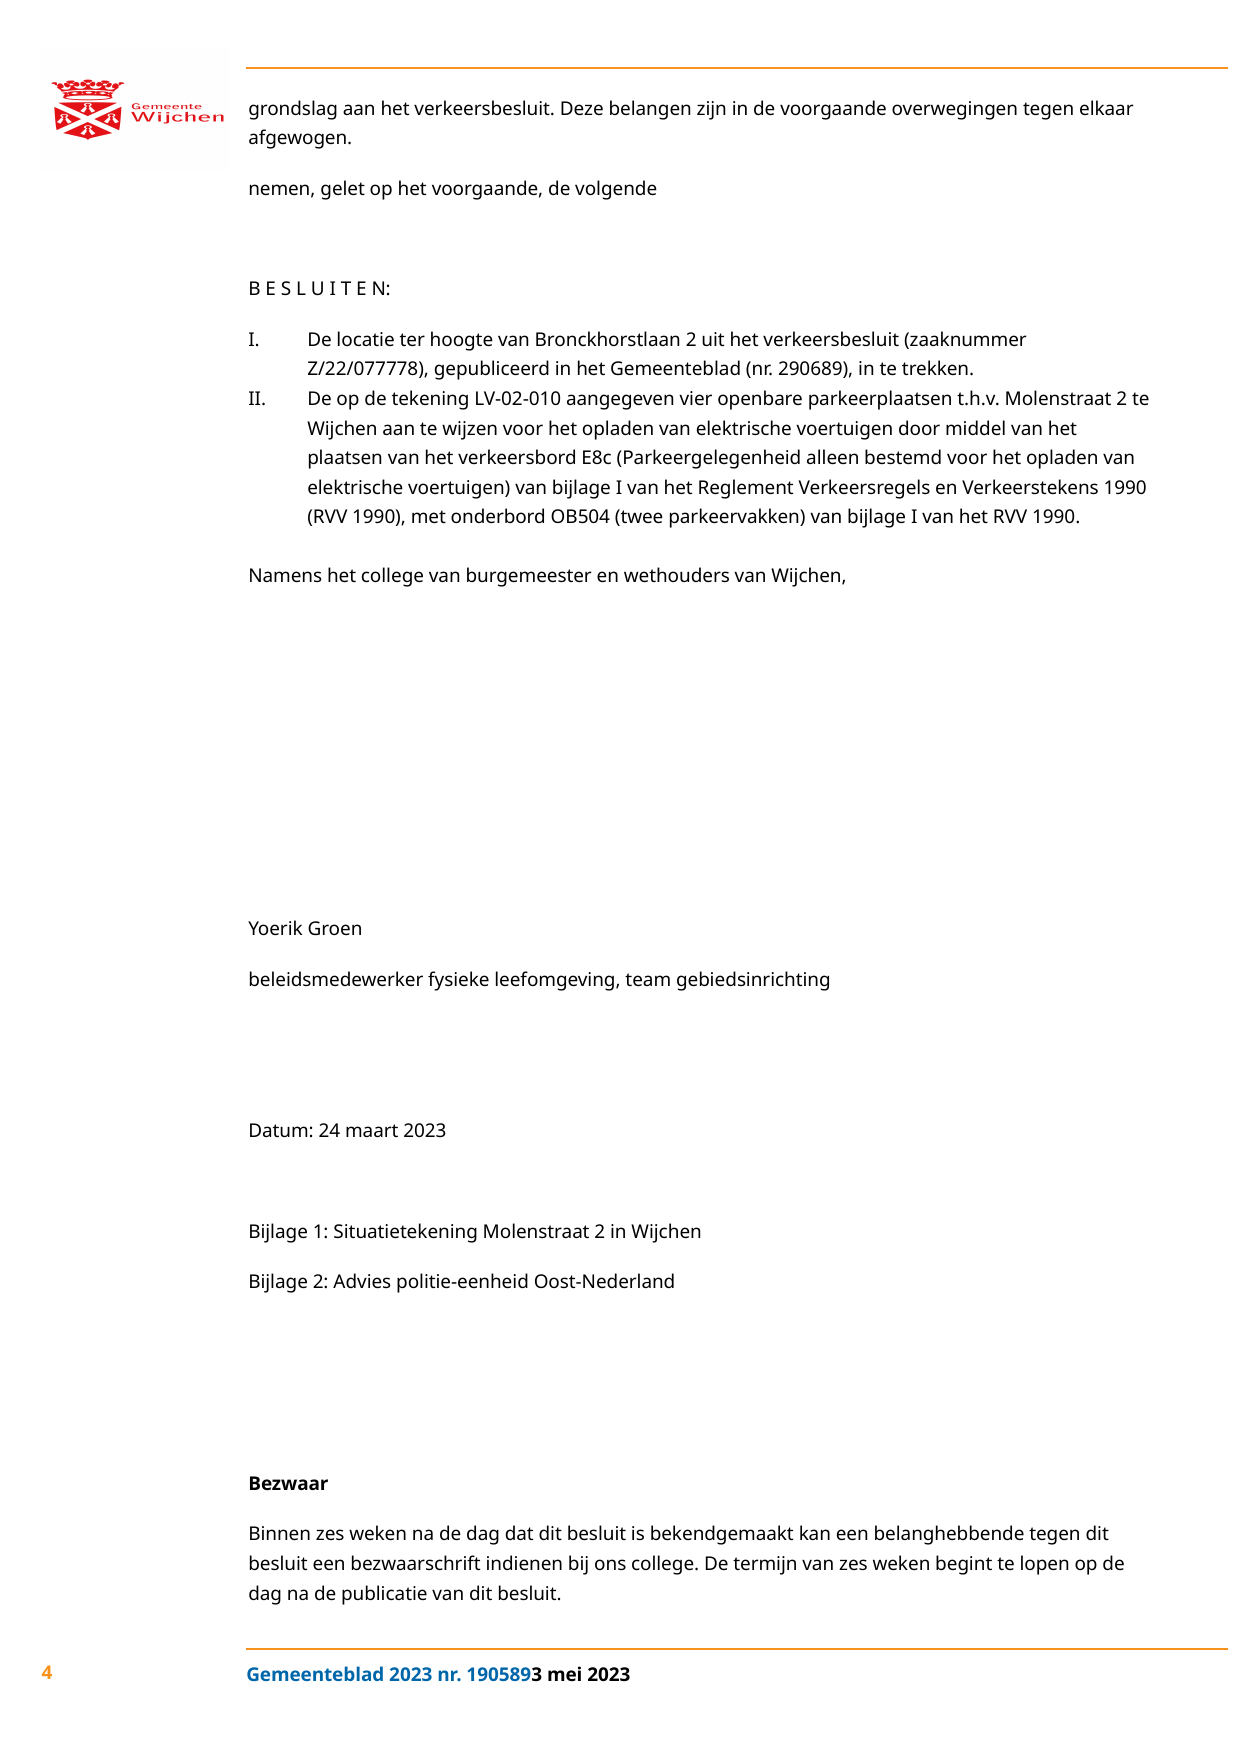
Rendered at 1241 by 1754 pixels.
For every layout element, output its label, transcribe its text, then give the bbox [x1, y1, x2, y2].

text Namens het college van burgemeester en wethouders van Wijchen, [248, 563, 1152, 588]
picture [41, 47, 231, 172]
text B E S L U I T E N: [248, 276, 1152, 301]
list De locatie ter hoogte van Bronckhorstlaan 2 uit het verkeersbesluit (zaaknummer Z/22/077778), gepubliceerd in het Gemeenteblad (nr. 290689), in te trekken. [248, 326, 1152, 381]
text grondslag aan het verkeersbesluit. Deze belangen zijn in de voorgaande overwegingen tegen elkaar afgewogen. [248, 95, 1152, 150]
text Bijlage 2: Advies politie-eenheid Oost-Nederland [248, 1268, 1152, 1294]
text Bijlage 1: Situatietekening Molenstraat 2 in Wijchen [248, 1218, 1152, 1244]
text Bezwaar [248, 1470, 1152, 1496]
list De op de tekening LV-02-010 aangegeven vier openbare parkeerplaatsen t.h.v. Molenstraat 2 te Wijchen aan te wijzen voor het opladen van elektrische voertuigen door middel van het plaatsen van het verkeersbord E8c (Parkeergelegenheid alleen bestemd voor het opladen van elektrische voertuigen) van bijlage I van het Reglement Verkeersregels en Verkeerstekens 1990 (RVV 1990), met onderbord OB504 (twee parkeervakken) van bijlage I van het RVV 1990. [248, 385, 1152, 529]
text Datum: 24 maart 2023 [248, 1117, 1152, 1143]
text Yoerik Groen [248, 916, 1152, 941]
text nemen, gelet op het voorgaande, de volgende [248, 175, 1152, 201]
text Binnen zes weken na de dag dat dit besluit is bekendgemaakt kan een belanghebbende tegen dit besluit een bezwaarschrift indienen bij ons college. De termijn van zes weken begint te lopen op de dag na de publicatie van dit besluit. [248, 1521, 1152, 1606]
text beleidsmedewerker fysieke leefomgeving, team gebiedsinrichting [248, 966, 1152, 992]
